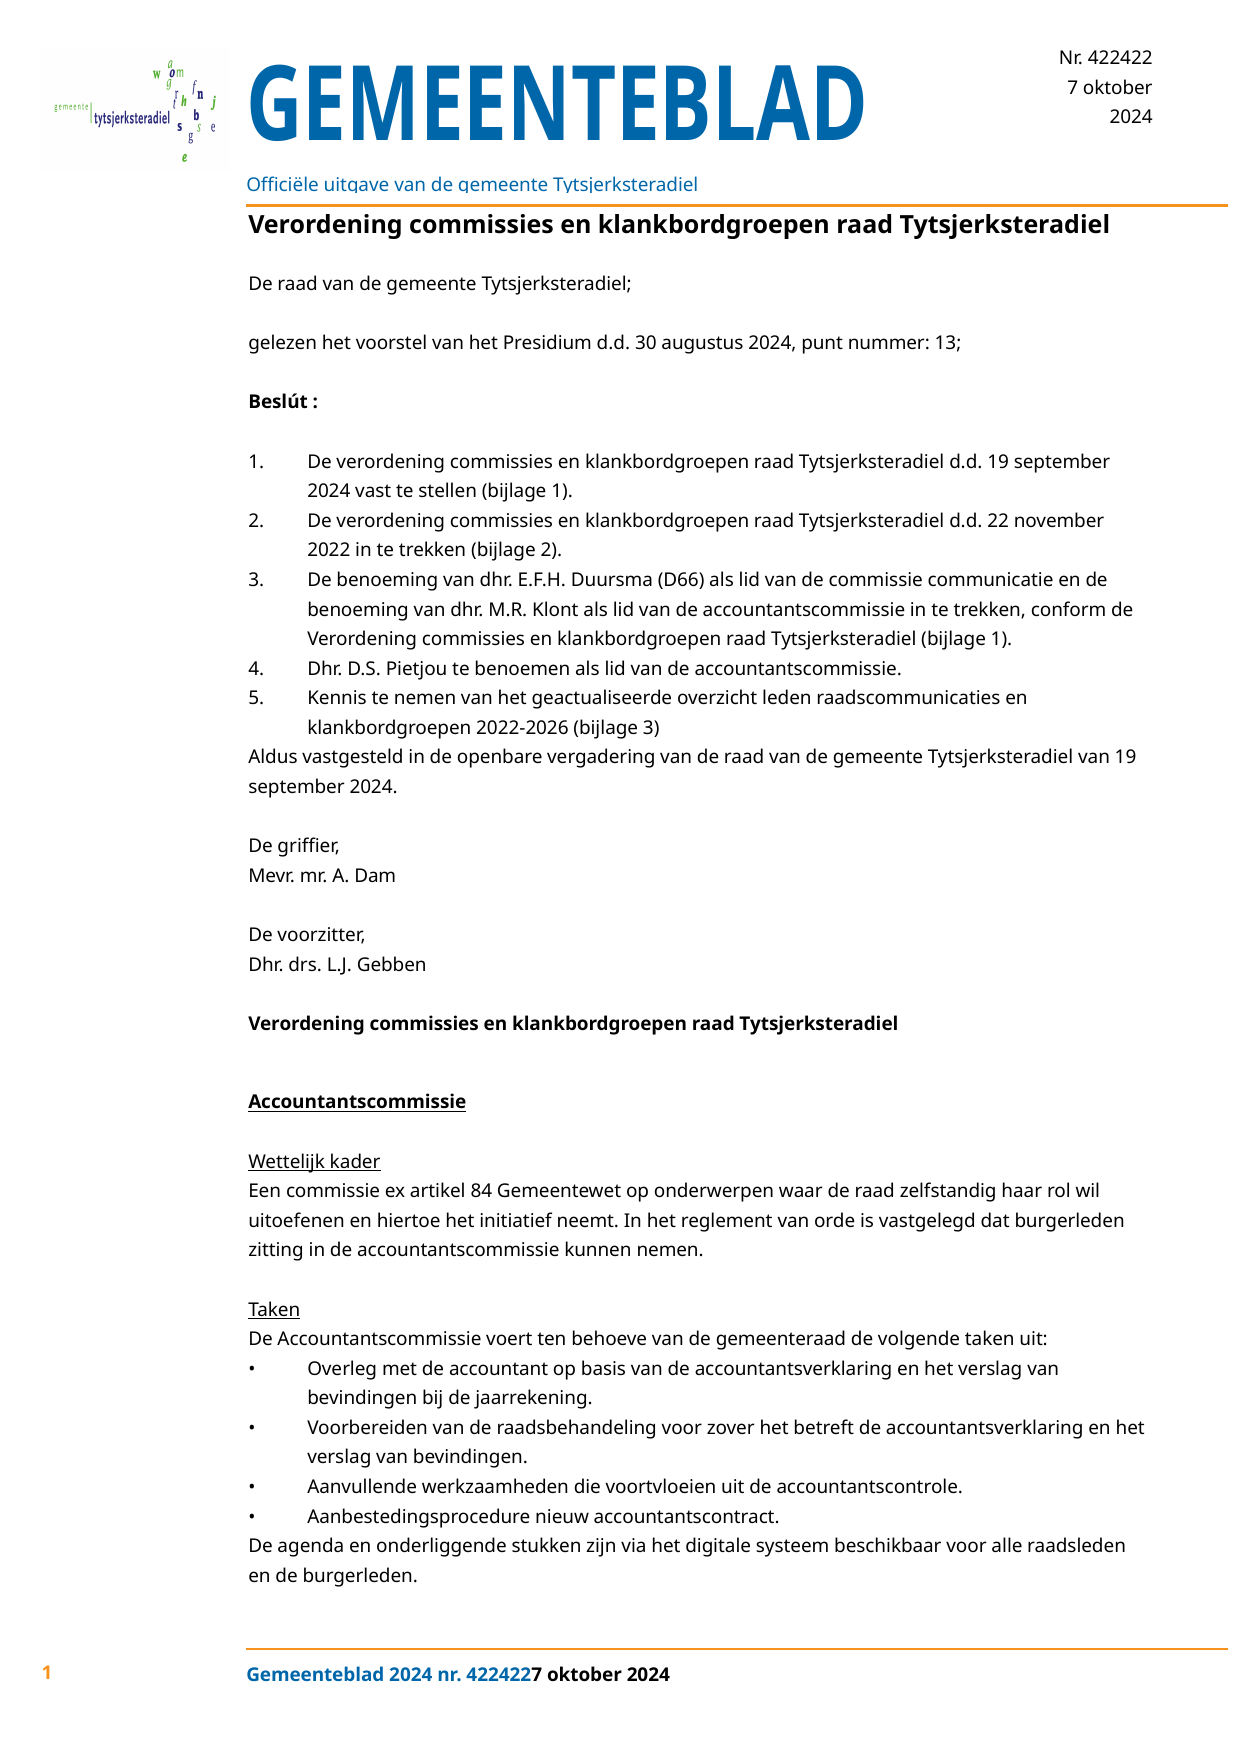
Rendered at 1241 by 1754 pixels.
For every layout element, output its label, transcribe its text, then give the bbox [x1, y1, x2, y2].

list Aanvullende werkzaamheden die voortvloeien uit de accountantscontrole. [248, 1473, 1152, 1499]
text Een commissie ex artikel 84 Gemeentewet op onderwerpen waar de raad zelfstandig haar rol wil uitoefenen en hiertoe het initiatief neemt. In het reglement van orde is vastgelegd dat burgerleden zitting in de accountantscommissie kunnen nemen. [248, 1177, 1152, 1262]
list Kennis te nemen van het geactualiseerde overzicht leden raadscommunicaties en klankbordgroepen 2022-2026 (bijlage 3) [248, 684, 1152, 740]
list Voorbereiden van de raadsbehandeling voor zover het betreft de accountantsverklaring en het verslag van bevindingen. [248, 1414, 1152, 1469]
list De verordening commissies en klankbordgroepen raad Tytsjerksteradiel d.d. 22 november 2022 in te trekken (bijlage 2). [248, 507, 1152, 562]
list De benoeming van dhr. E.F.H. Duursma (D66) als lid van de commissie communicatie en de benoeming van dhr. M.R. Klont als lid van de accountantscommissie in te trekken, conform de Verordening commissies en klankbordgroepen raad Tytsjerksteradiel (bijlage 1). [248, 566, 1152, 651]
picture [41, 47, 231, 172]
text Taken [248, 1296, 1152, 1322]
text Accountantscommissie [248, 1089, 1152, 1114]
text De griffier, [248, 832, 1152, 858]
text gelezen het voorstel van het Presidium d.d. 30 augustus 2024, punt nummer: 13; [248, 329, 1152, 355]
text Aldus vastgesteld in de openbare vergadering van de raad van de gemeente Tytsjerksteradiel van 19 september 2024. [248, 744, 1152, 799]
text De voorzitter, [248, 921, 1152, 947]
text Mevr. mr. A. Dam [248, 862, 1152, 888]
list Aanbestedingsprocedure nieuw accountantscontract. [248, 1503, 1152, 1529]
text Dhr. drs. L.J. Gebben [248, 951, 1152, 976]
text De Accountantscommissie voert ten behoeve van de gemeenteraad de volgende taken uit: [248, 1325, 1152, 1351]
text Wettelijk kader [248, 1148, 1152, 1174]
text De agenda en onderliggende stukken zijn via het digitale systeem beschikbaar voor alle raadsleden en de burgerleden. [248, 1532, 1152, 1588]
list De verordening commissies en klankbordgroepen raad Tytsjerksteradiel d.d. 19 september 2024 vast te stellen (bijlage 1). [248, 448, 1152, 503]
text Beslút : [248, 389, 1152, 414]
list Overleg met de accountant op basis van de accountantsverklaring en het verslag van bevindingen bij de jaarrekening. [248, 1355, 1152, 1410]
list Dhr. D.S. Pietjou te benoemen als lid van de accountantscommissie. [248, 655, 1152, 681]
text Verordening commissies en klankbordgroepen raad Tytsjerksteradiel [248, 1010, 1152, 1036]
text Verordening commissies en klankbordgroepen raad Tytsjerksteradiel [248, 207, 1152, 241]
text De raad van de gemeente Tytsjerksteradiel; [248, 270, 1152, 296]
